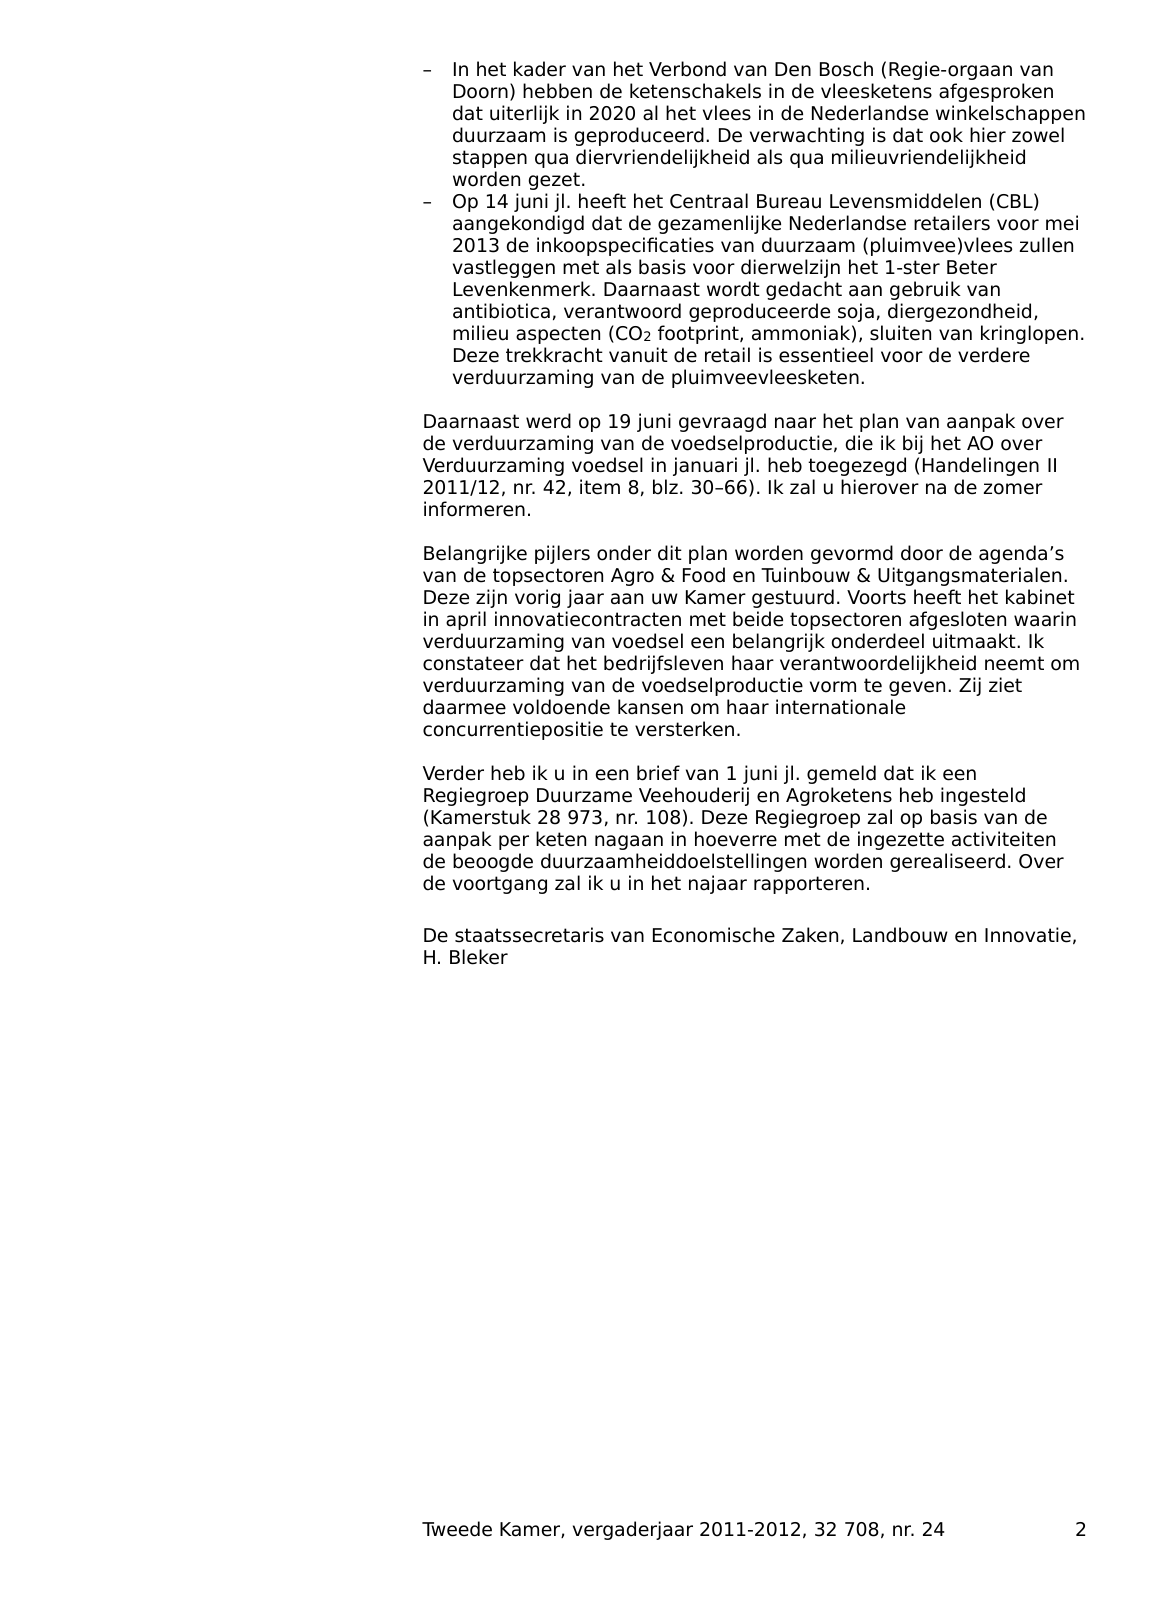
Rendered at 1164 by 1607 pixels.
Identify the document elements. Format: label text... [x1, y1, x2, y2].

text De staatssecretaris van Economische Zaken, Landbouw en Innovatie, H. Bleker [422, 925, 1087, 969]
text Verder heb ik u in een brief van 1 juni jl. gemeld dat ik een Regiegroep Duurzame Veehouderij en Agroketens heb ingesteld (Kamerstuk 28 973, nr. 108). Deze Regiegroep zal op basis van de aanpak per keten nagaan in hoeverre met de ingezette activiteiten de beoogde duurzaamheiddoelstellingen worden gerealiseerd. Over de voortgang zal ik u in het najaar rapporteren. [422, 763, 1087, 895]
text Daarnaast werd op 19 juni gevraagd naar het plan van aanpak over de verduurzaming van de voedselproductie, die ik bij het AO over Verduurzaming voedsel in januari jl. heb toegezegd (Handelingen II 2011/12, nr. 42, item 8, blz. 30–66). Ik zal u hierover na de zomer informeren. [422, 411, 1087, 521]
text – In het kader van het Verbond van Den Bosch (Regie-orgaan van Doorn) hebben de ketenschakels in de vleesketens afgesproken dat uiterlijk in 2020 al het vlees in de Nederlandse winkelschappen duurzaam is geproduceerd. De verwachting is dat ook hier zowel stappen qua diervriendelijkheid als qua milieuvriendelijkheid worden gezet. [422, 59, 1087, 191]
text – Op 14 juni jl. heeft het Centraal Bureau Levensmiddelen (CBL) aangekondigd dat de gezamenlijke Nederlandse retailers voor mei 2013 de inkoopspecificaties van duurzaam (pluimvee)vlees zullen vastleggen met als basis voor dierwelzijn het 1-ster Beter Levenkenmerk. Daarnaast wordt gedacht aan gebruik van antibiotica, verantwoord geproduceerde soja, diergezondheid, milieu aspecten (CO2 footprint, ammoniak), sluiten van kringlopen. Deze trekkracht vanuit de retail is essentieel voor de verdere verduurzaming van de pluimveevleesketen. [422, 191, 1087, 389]
text Belangrijke pijlers onder dit plan worden gevormd door de agenda’s van de topsectoren Agro & Food en Tuinbouw & Uitgangsmaterialen. Deze zijn vorig jaar aan uw Kamer gestuurd. Voorts heeft het kabinet in april innovatiecontracten met beide topsectoren afgesloten waarin verduurzaming van voedsel een belangrijk onderdeel uitmaakt. Ik constateer dat het bedrijfsleven haar verantwoordelijkheid neemt om verduurzaming van de voedselproductie vorm te geven. Zij ziet daarmee voldoende kansen om haar internationale concurrentiepositie te versterken. [422, 543, 1087, 741]
